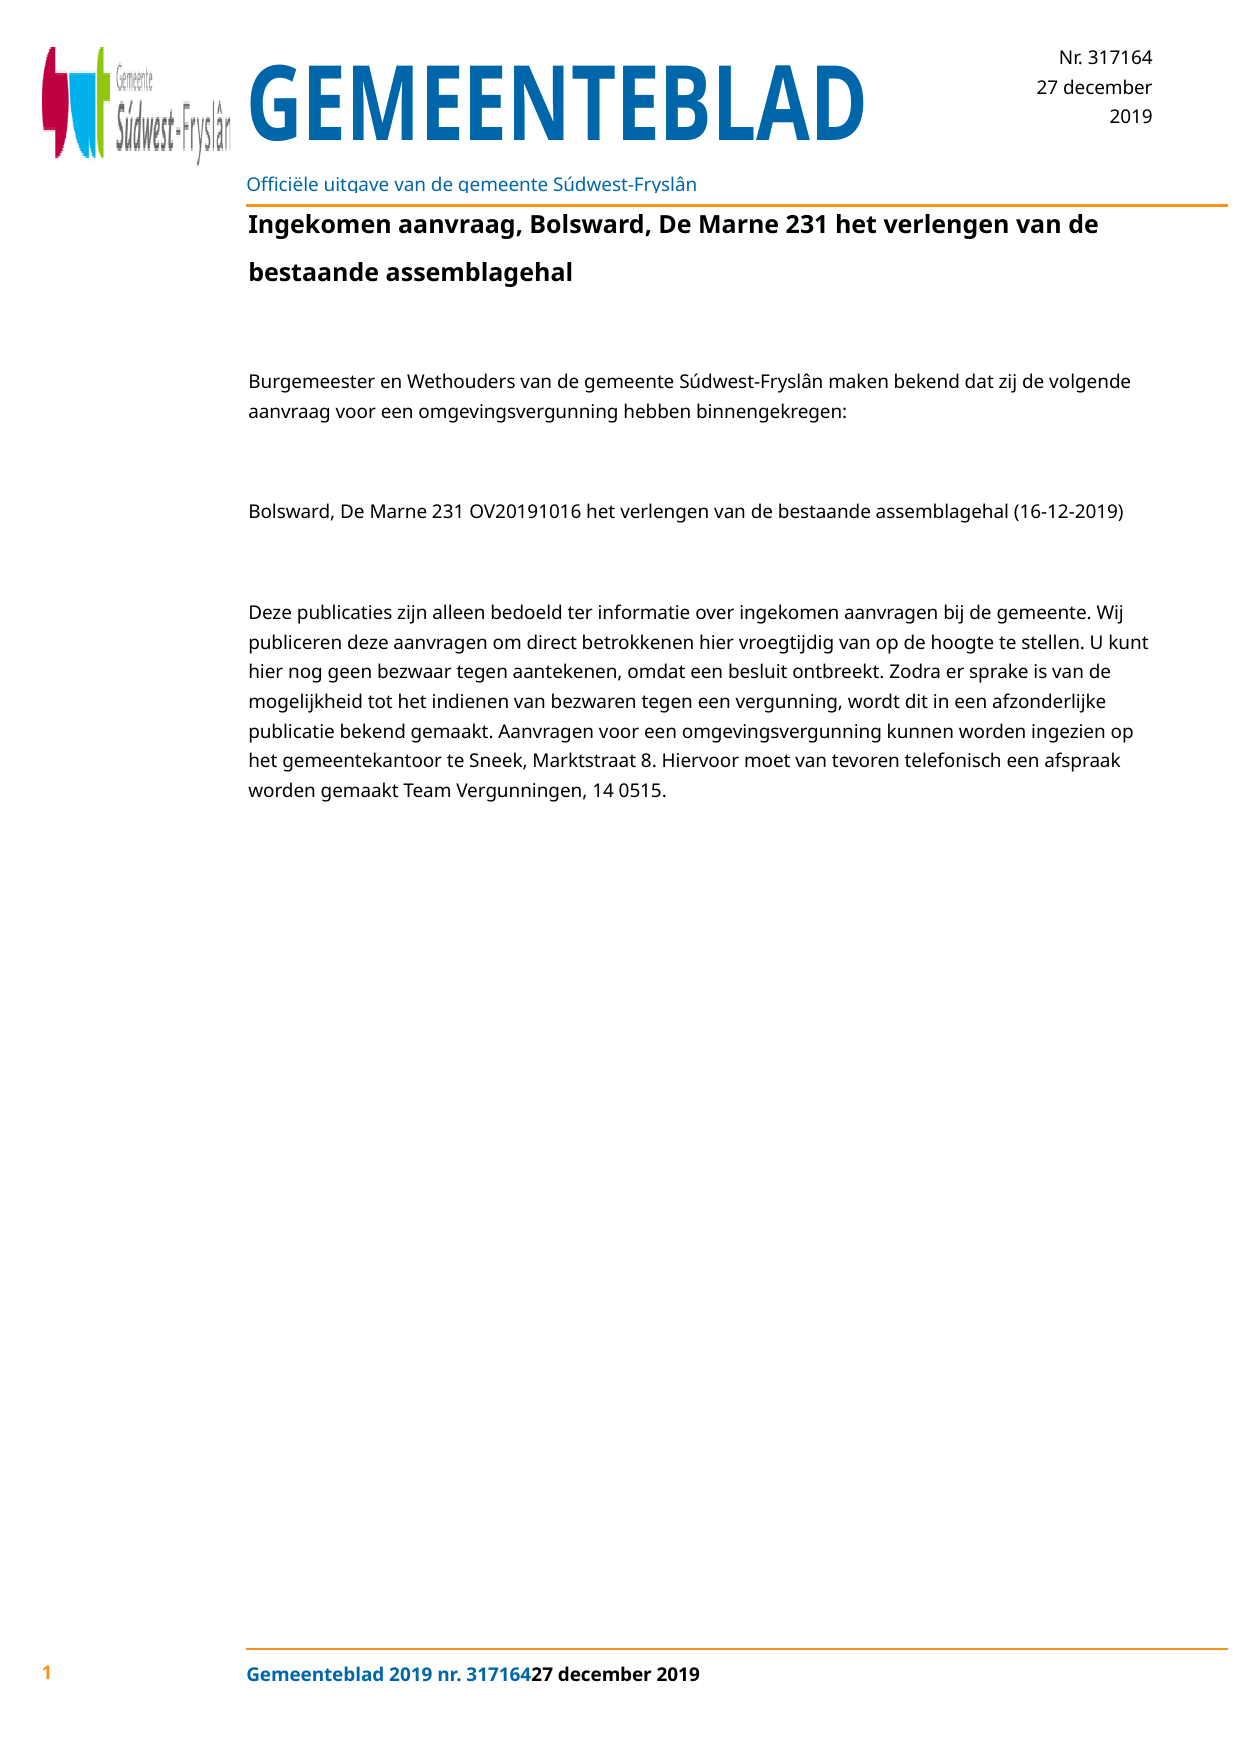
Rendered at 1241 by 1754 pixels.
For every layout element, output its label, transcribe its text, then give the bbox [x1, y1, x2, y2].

picture [41, 47, 231, 172]
text Bolsward, De Marne 231 OV20191016 het verlengen van de bestaande assemblagehal (16-12-2019) [248, 499, 1152, 524]
text Deze publicaties zijn alleen bedoeld ter informatie over ingekomen aanvragen bij de gemeente. Wij publiceren deze aanvragen om direct betrokkenen hier vroegtijdig van op de hoogte te stellen. U kunt hier nog geen bezwaar tegen aantekenen, omdat een besluit ontbreekt. Zodra er sprake is van de mogelijkheid tot het indienen van bezwaren tegen een vergunning, wordt dit in een afzonderlijke publicatie bekend gemaakt. Aanvragen voor een omgevingsvergunning kunnen worden ingezien op het gemeentekantoor te Sneek, Marktstraat 8. Hiervoor moet van tevoren telefonisch een afspraak worden gemaakt Team Vergunningen, 14 0515. [248, 599, 1152, 803]
text Burgemeester en Wethouders van de gemeente Súdwest-Fryslân maken bekend dat zij de volgende aanvraag voor een omgevingsvergunning hebben binnengekregen: [248, 368, 1152, 424]
text Ingekomen aanvraag, Bolsward, De Marne 231 het verlengen van de bestaande assemblagehal [248, 207, 1152, 288]
